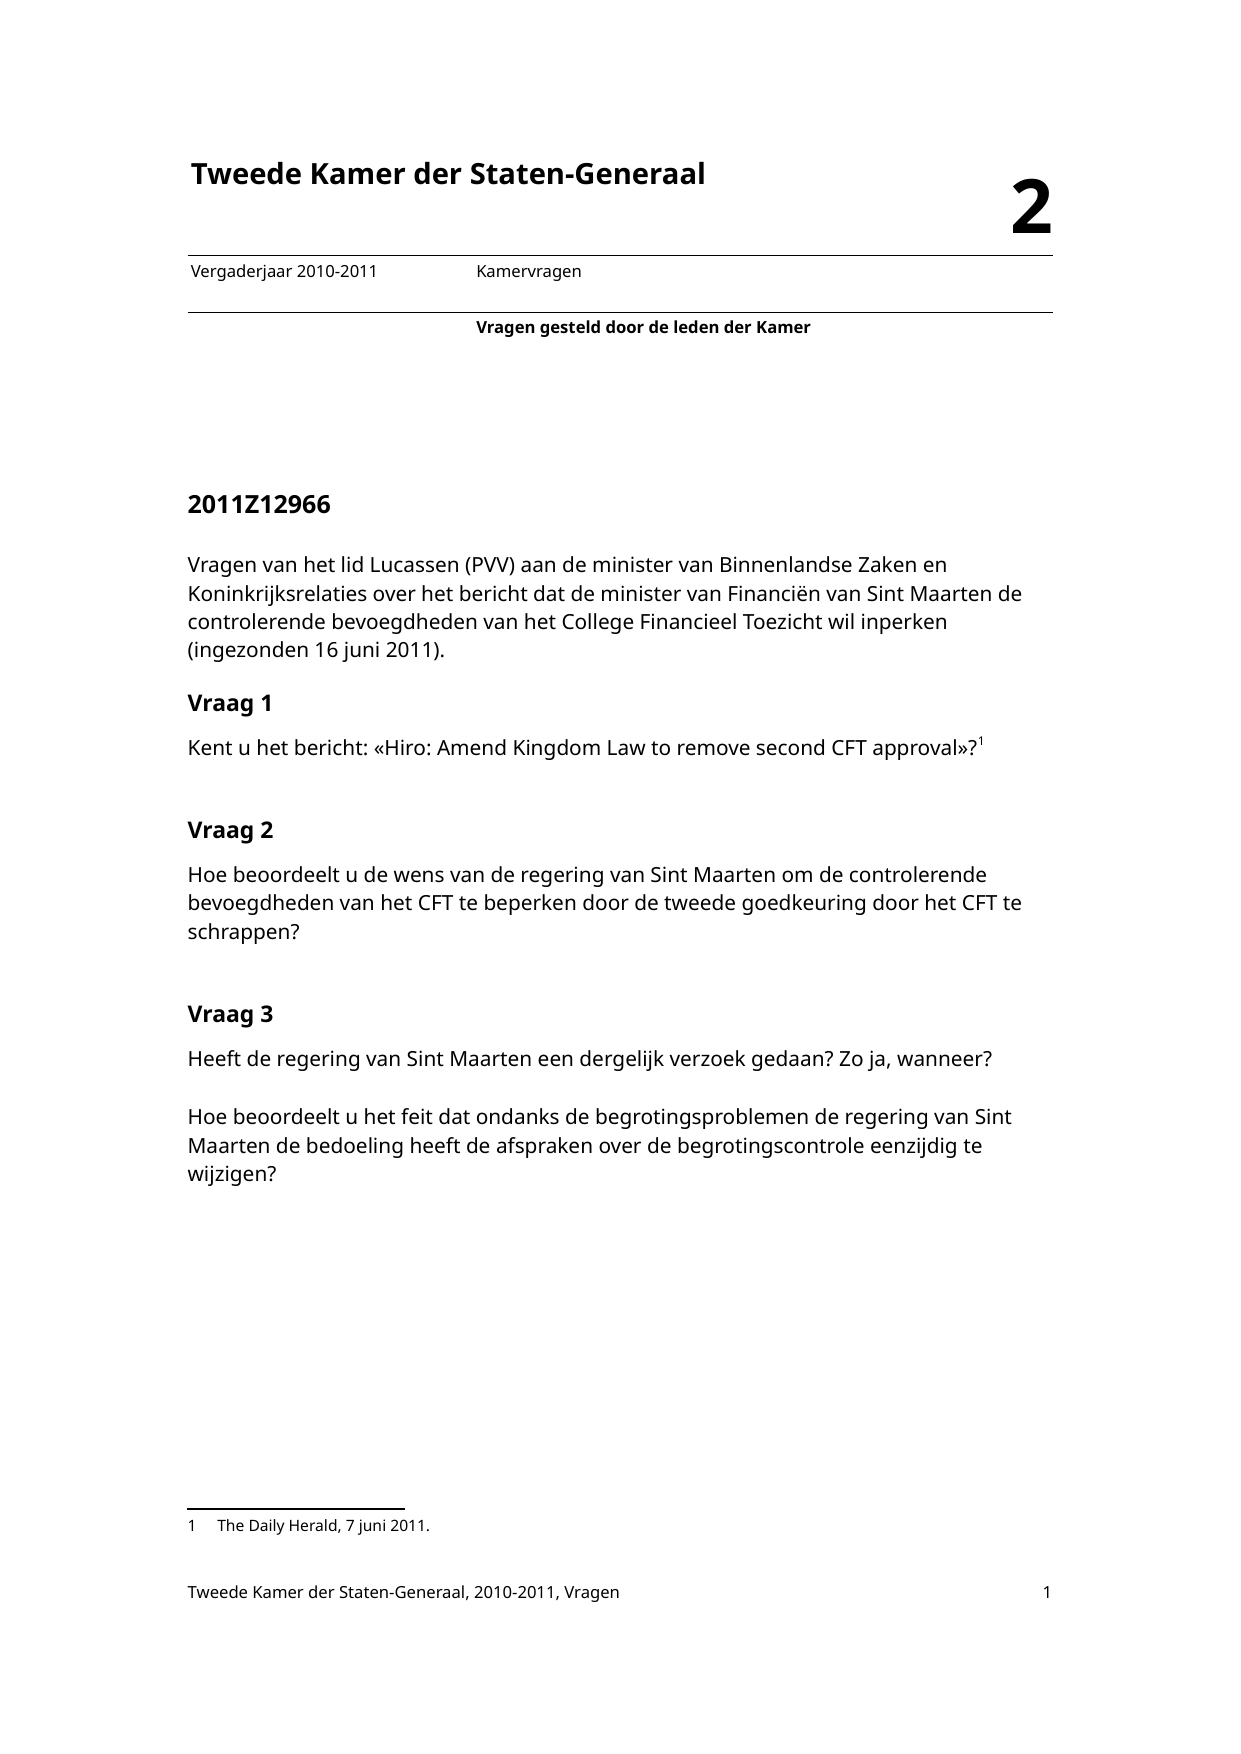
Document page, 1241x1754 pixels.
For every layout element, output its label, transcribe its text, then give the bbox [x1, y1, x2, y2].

subtitle Vraag 2 [187, 814, 1053, 845]
text Heeft de regering van Sint Maarten een dergelijk verzoek gedaan? Zo ja, wanneer? [187, 1044, 1053, 1072]
text Vragen van het lid Lucassen (PVV) aan de minister van Binnenlandse Zaken en Koninkrijksrelaties over het bericht dat de minister van Financiën van Sint Maarten de controlerende bevoegdheden van het College Financieel Toezicht wil inperken (ingezonden 16 juni 2011). [187, 550, 1053, 664]
table_cell Vergaderjaar 2010-2011 [188, 256, 473, 312]
table_cell Vragen gesteld door de leden der Kamer [473, 313, 1053, 339]
table_header Tweede Kamer der Staten-Generaal [188, 150, 879, 255]
text Hoe beoordeelt u het feit dat ondanks de begrotingsproblemen de regering van Sint Maarten de bedoeling heeft de afspraken over de begrotingscontrole eenzijdig te wijzigen? [187, 1102, 1053, 1188]
subtitle Vraag 3 [187, 998, 1053, 1029]
text The Daily Herald, 7 juni 2011. [187, 1508, 1053, 1536]
text Hoe beoordeelt u de wens van de regering van Sint Maarten om de controlerende bevoegdheden van het CFT te beperken door de tweede goedkeuring door het CFT te schrappen? [187, 860, 1053, 945]
table_cell [188, 313, 473, 339]
text 2011Z12966 [187, 487, 1053, 521]
subtitle Vraag 1 [187, 687, 1053, 718]
text Kent u het bericht: «Hiro: Amend Kingdom Law to remove second CFT approval»? [187, 733, 1053, 761]
table_cell Kamervragen [473, 256, 1053, 312]
table_header 2 [880, 150, 1053, 255]
